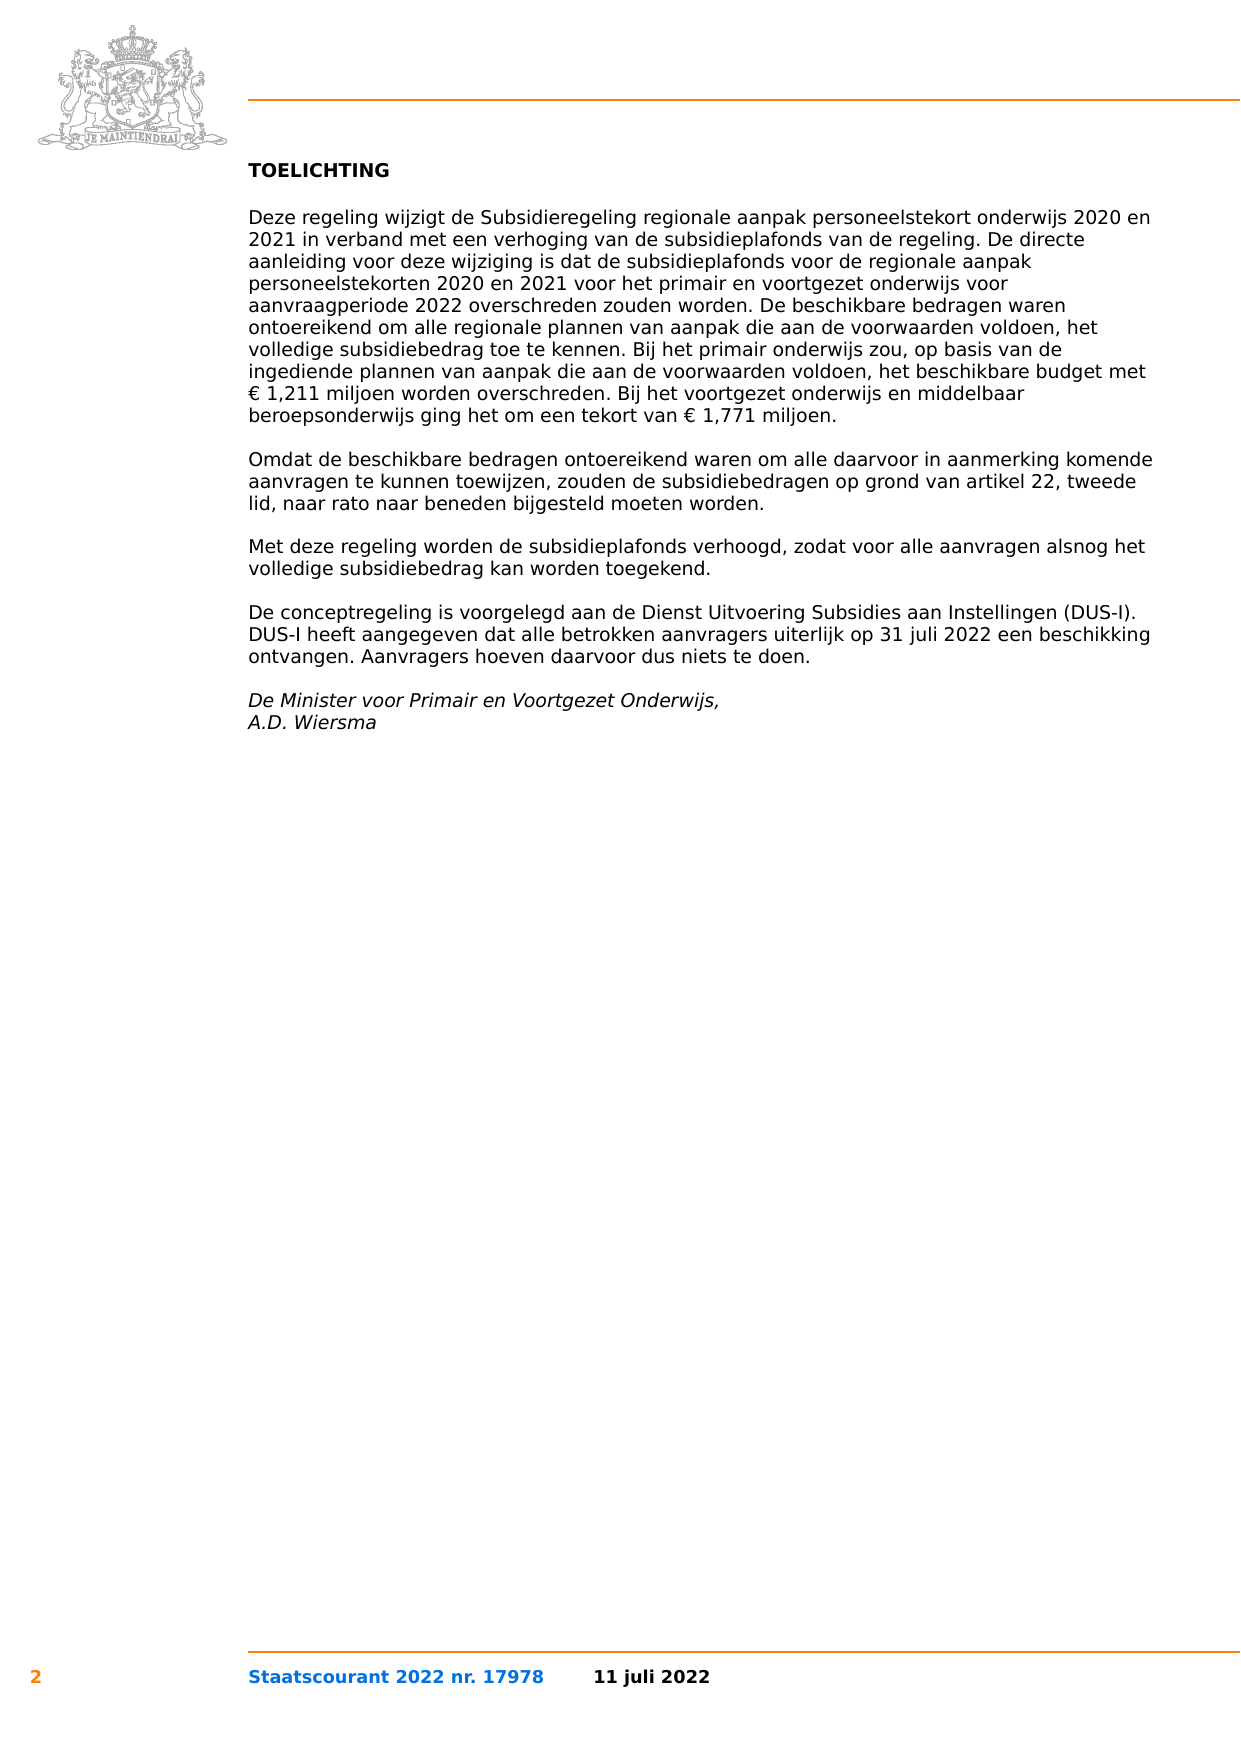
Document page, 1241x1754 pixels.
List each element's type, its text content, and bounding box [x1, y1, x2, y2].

text De conceptregeling is voorgelegd aan de Dienst Uitvoering Subsidies aan Instellingen (DUS-I). DUS-I heeft aangegeven dat alle betrokken aanvragers uiterlijk op 31 juli 2022 een beschikking ontvangen. Aanvragers hoeven daarvoor dus niets te doen. [248, 602, 1163, 668]
subtitle TOELICHTING [248, 160, 1163, 182]
picture [38, 25, 227, 150]
text Omdat de beschikbare bedragen ontoereikend waren om alle daarvoor in aanmerking komende aanvragen te kunnen toewijzen, zouden de subsidiebedragen op grond van artikel 22, tweede lid, naar rato naar beneden bijgesteld moeten worden. [248, 448, 1163, 514]
text Deze regeling wijzigt de Subsidieregeling regionale aanpak personeelstekort onderwijs 2020 en 2021 in verband met een verhoging van de subsidieplafonds van de regeling. De directe aanleiding voor deze wijziging is dat de subsidieplafonds voor de regionale aanpak personeelstekorten 2020 en 2021 voor het primair en voortgezet onderwijs voor aanvraagperiode 2022 overschreden zouden worden. De beschikbare bedragen waren ontoereikend om alle regionale plannen van aanpak die aan de voorwaarden voldoen, het volledige subsidiebedrag toe te kennen. Bij het primair onderwijs zou, op basis van de ingediende plannen van aanpak die aan de voorwaarden voldoen, het beschikbare budget met € 1,211 miljoen worden overschreden. Bij het voortgezet onderwijs en middelbaar beroepsonderwijs ging het om een tekort van € 1,771 miljoen. [248, 207, 1163, 427]
text De Minister voor Primair en Voortgezet Onderwijs, A.D. Wiersma [248, 690, 1163, 734]
text Met deze regeling worden de subsidieplafonds verhoogd, zodat voor alle aanvragen alsnog het volledige subsidiebedrag kan worden toegekend. [248, 536, 1163, 580]
